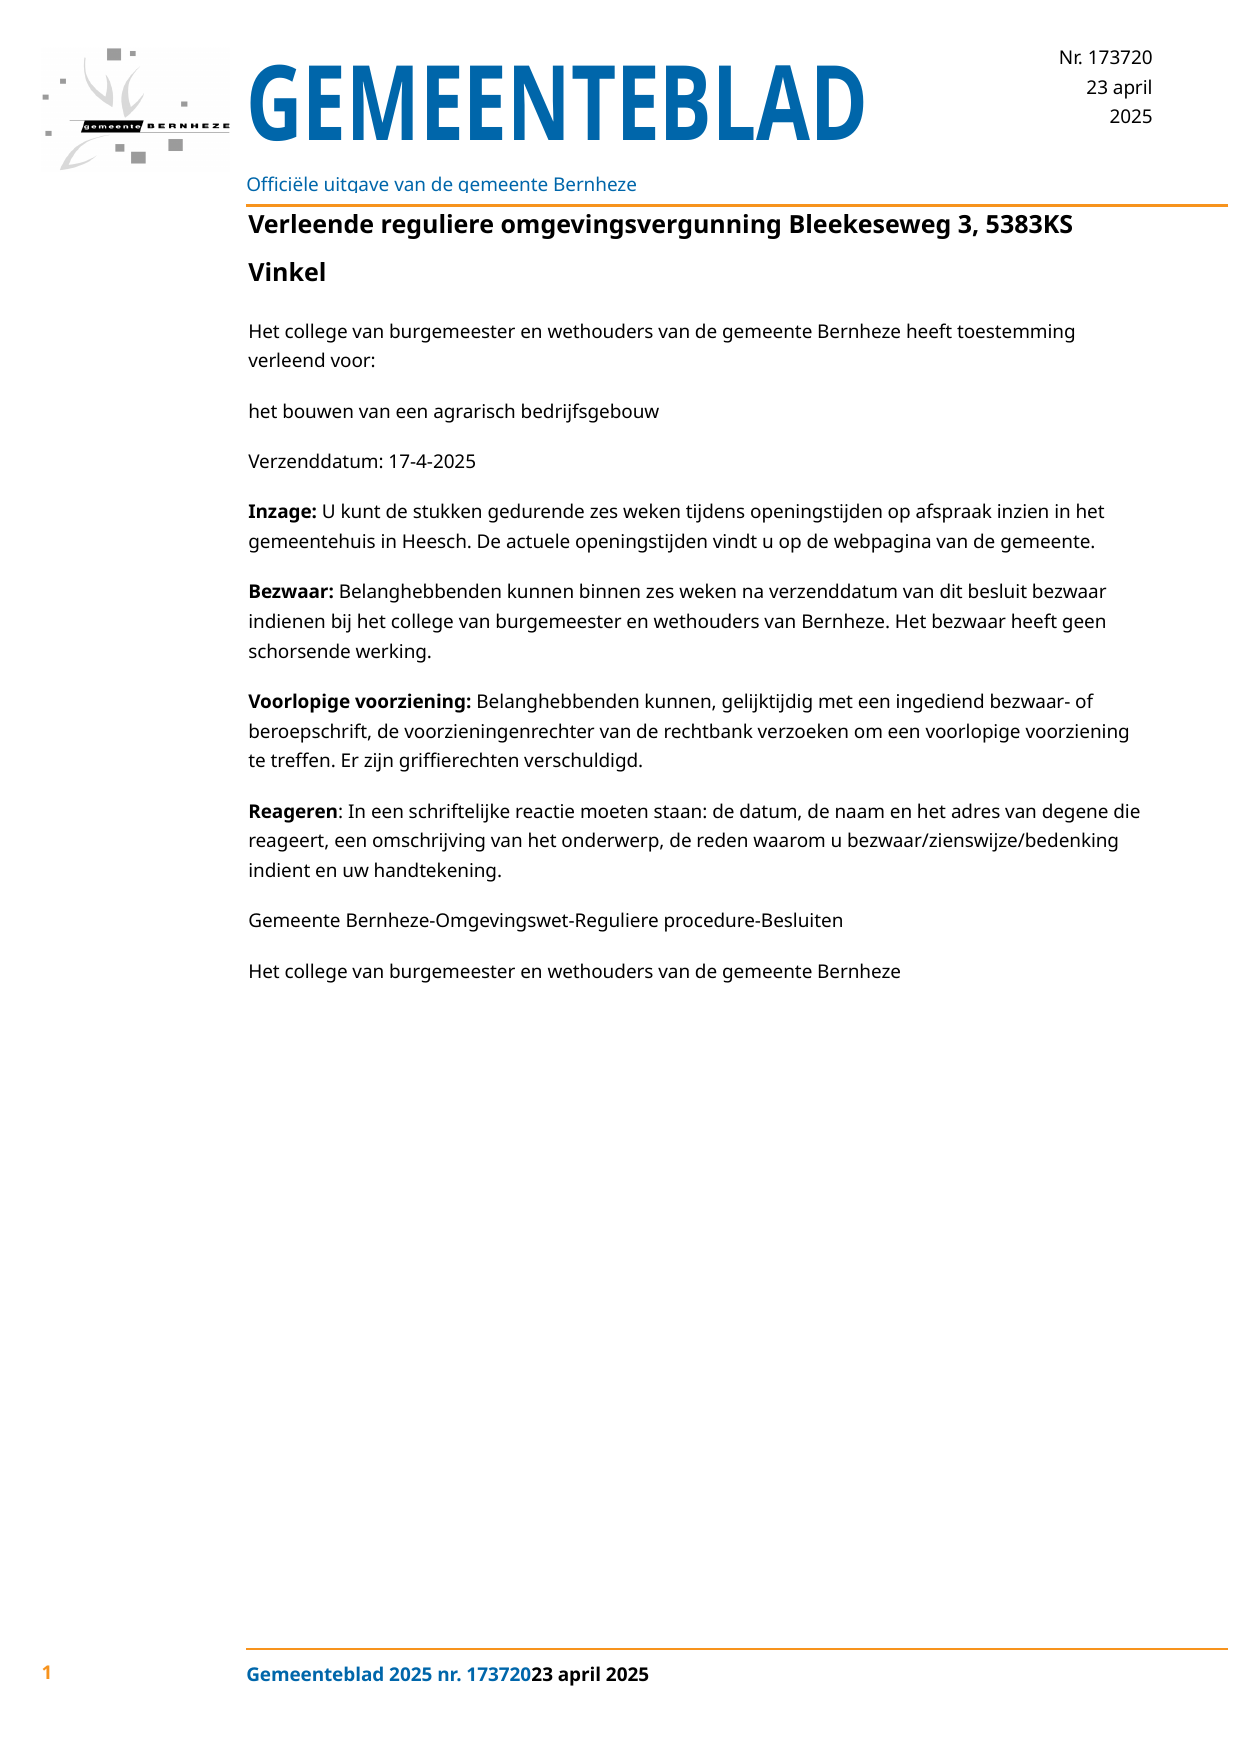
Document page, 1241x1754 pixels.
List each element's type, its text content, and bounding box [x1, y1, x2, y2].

text Het college van burgemeester en wethouders van de gemeente Bernheze [248, 958, 1152, 984]
text het bouwen van een agrarisch bedrijfsgebouw [248, 398, 1152, 424]
text Het college van burgemeester en wethouders van de gemeente Bernheze heeft toestemming verleend voor: [248, 318, 1152, 373]
text Verzenddatum: 17-4-2025 [248, 448, 1152, 474]
text Inzage: U kunt de stukken gedurende zes weken tijdens openingstijden op afspraak inzien in het gemeentehuis in Heesch. De actuele openingstijden vindt u op de webpagina van de gemeente. [248, 499, 1152, 554]
text Bezwaar: Belanghebbenden kunnen binnen zes weken na verzenddatum van dit besluit bezwaar indienen bij het college van burgemeester en wethouders van Bernheze. Het bezwaar heeft geen schorsende werking. [248, 579, 1152, 664]
text Gemeente Bernheze-Omgevingswet-Reguliere procedure-Besluiten [248, 907, 1152, 933]
text Reageren: In een schriftelijke reactie moeten staan: de datum, de naam en het adres van degene die reageert, een omschrijving van het onderwerp, de reden waarom u bezwaar/zienswijze/bedenking indient en uw handtekening. [248, 798, 1152, 883]
text Verleende reguliere omgevingsvergunning Bleekeseweg 3, 5383KS Vinkel [248, 207, 1152, 288]
text Voorlopige voorziening: Belanghebbenden kunnen, gelijktijdig met een ingediend bezwaar- of beroepschrift, de voorzieningenrechter van de rechtbank verzoeken om een voorlopige voorziening te treffen. Er zijn griffierechten verschuldigd. [248, 688, 1152, 773]
picture [41, 47, 231, 172]
